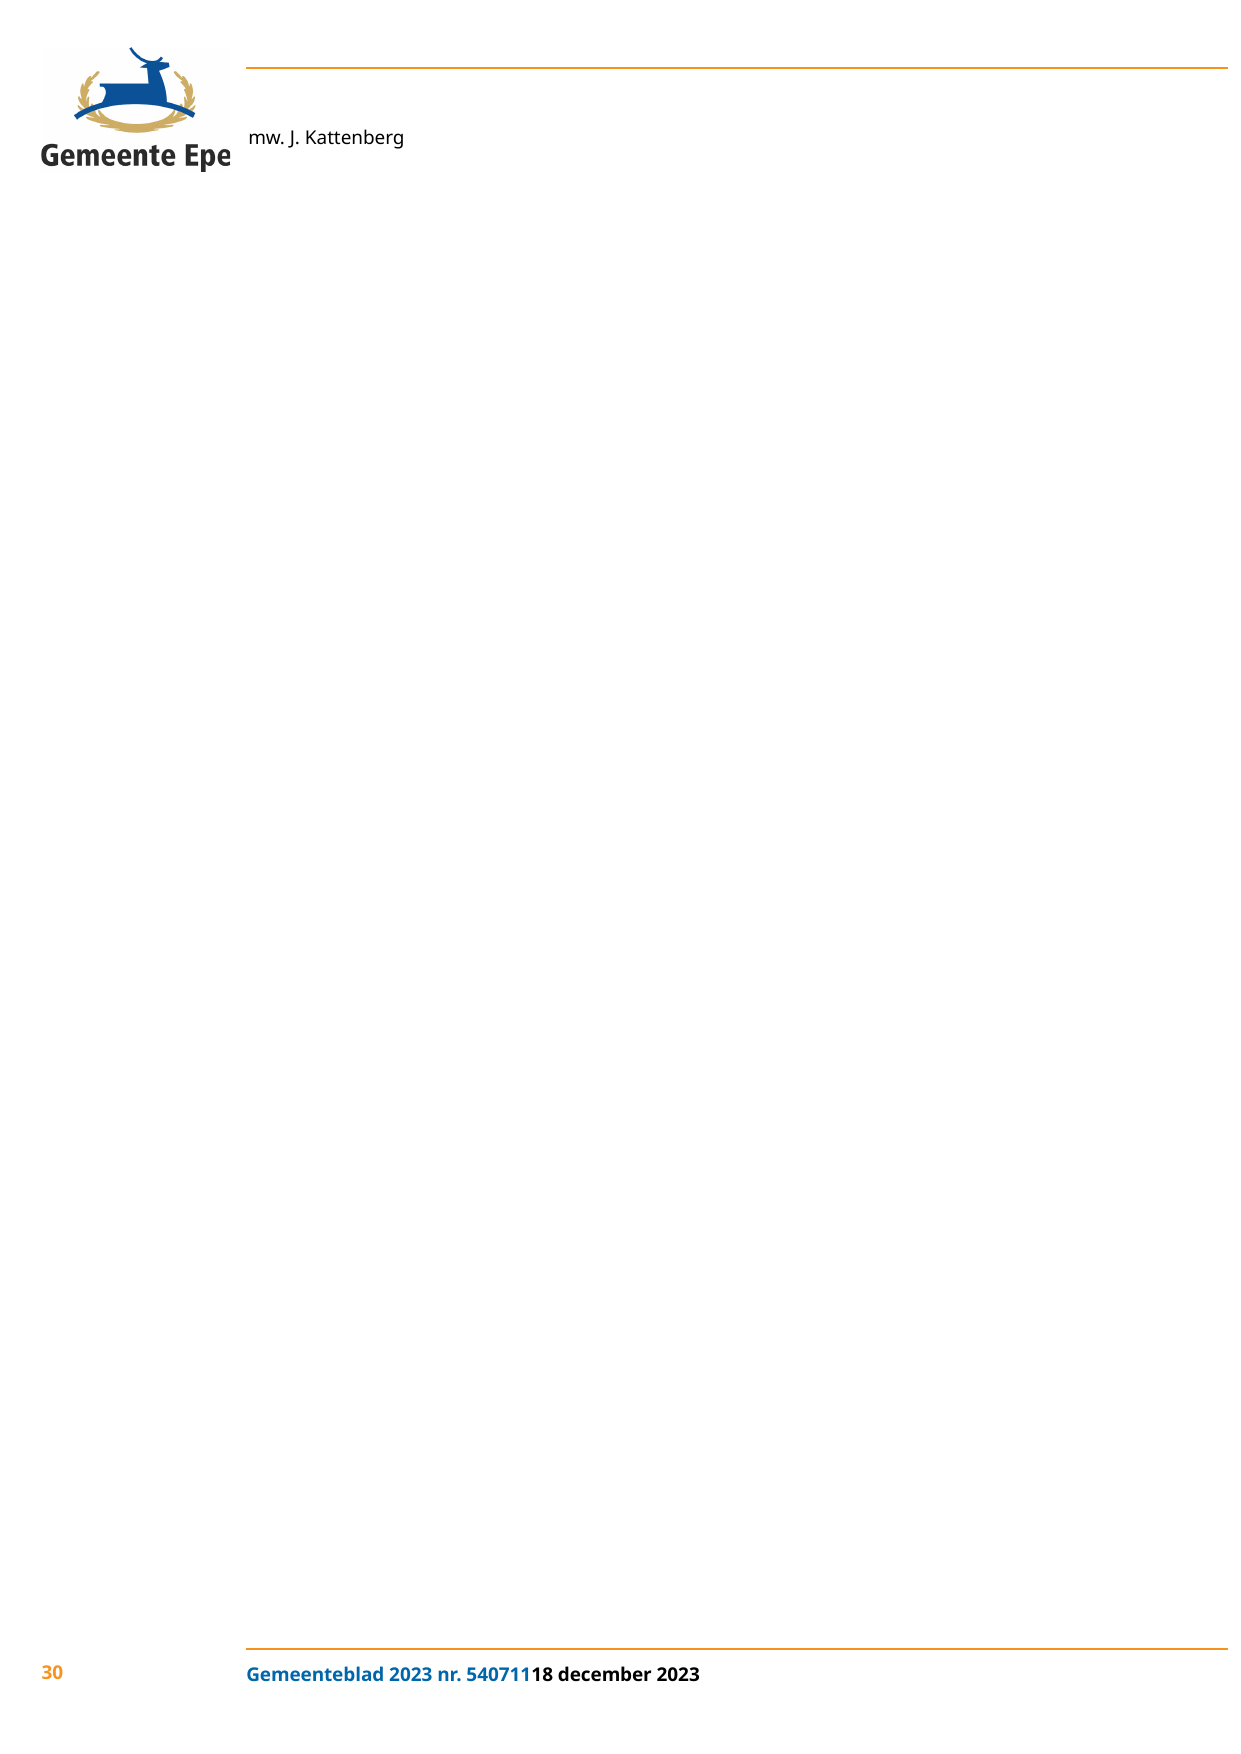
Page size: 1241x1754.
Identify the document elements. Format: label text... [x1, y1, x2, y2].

text mw. J. Kattenberg [248, 124, 1152, 150]
picture [41, 47, 231, 172]
